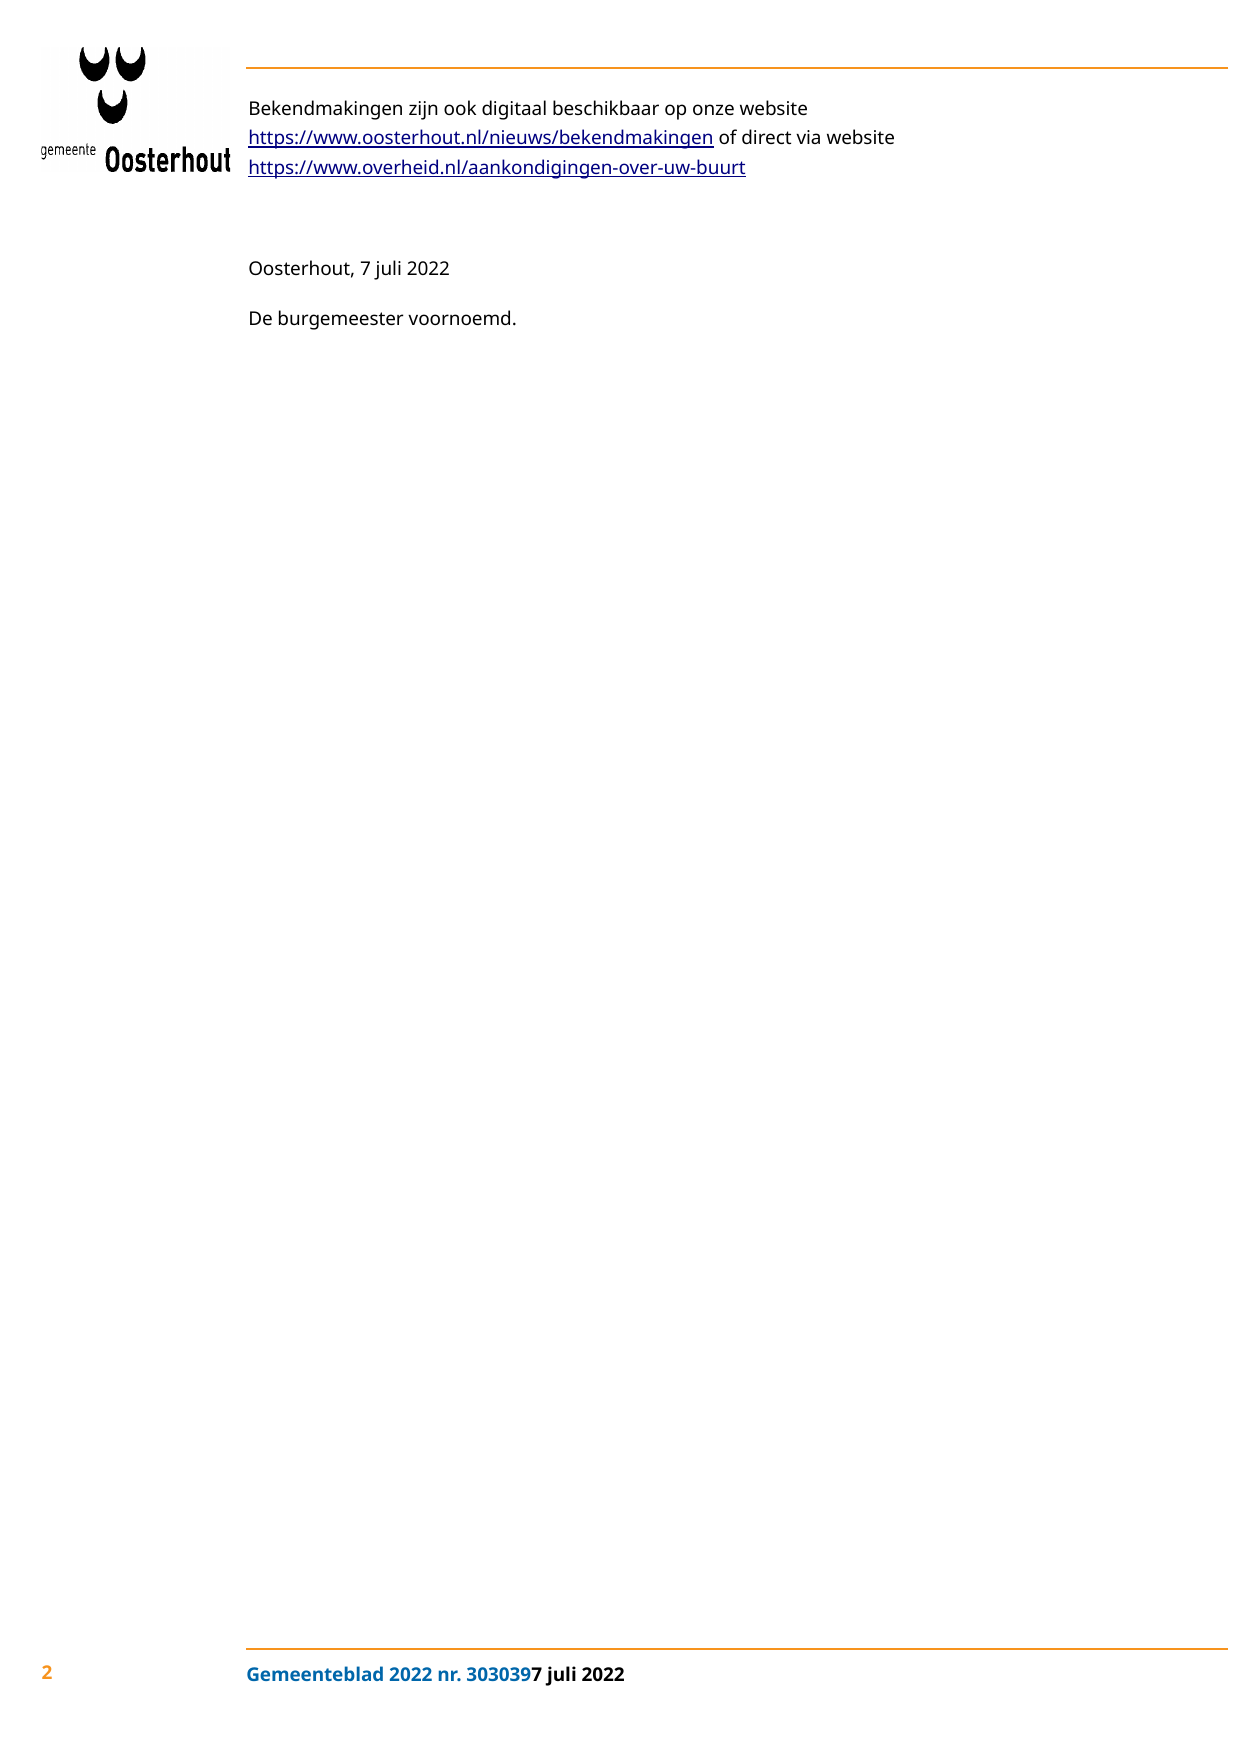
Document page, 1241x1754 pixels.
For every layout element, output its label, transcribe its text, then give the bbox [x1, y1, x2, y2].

text Oosterhout, 7 juli 2022 [248, 255, 1152, 281]
text Bekendmakingen zijn ook digitaal beschikbaar op onze website https://www.oosterhout.nl/nieuws/bekendmakingen of direct via website https://www.overheid.nl/aankondigingen-over-uw-buurt [248, 95, 1152, 180]
picture [41, 47, 231, 172]
text De burgemeester voornoemd. [248, 305, 1152, 331]
